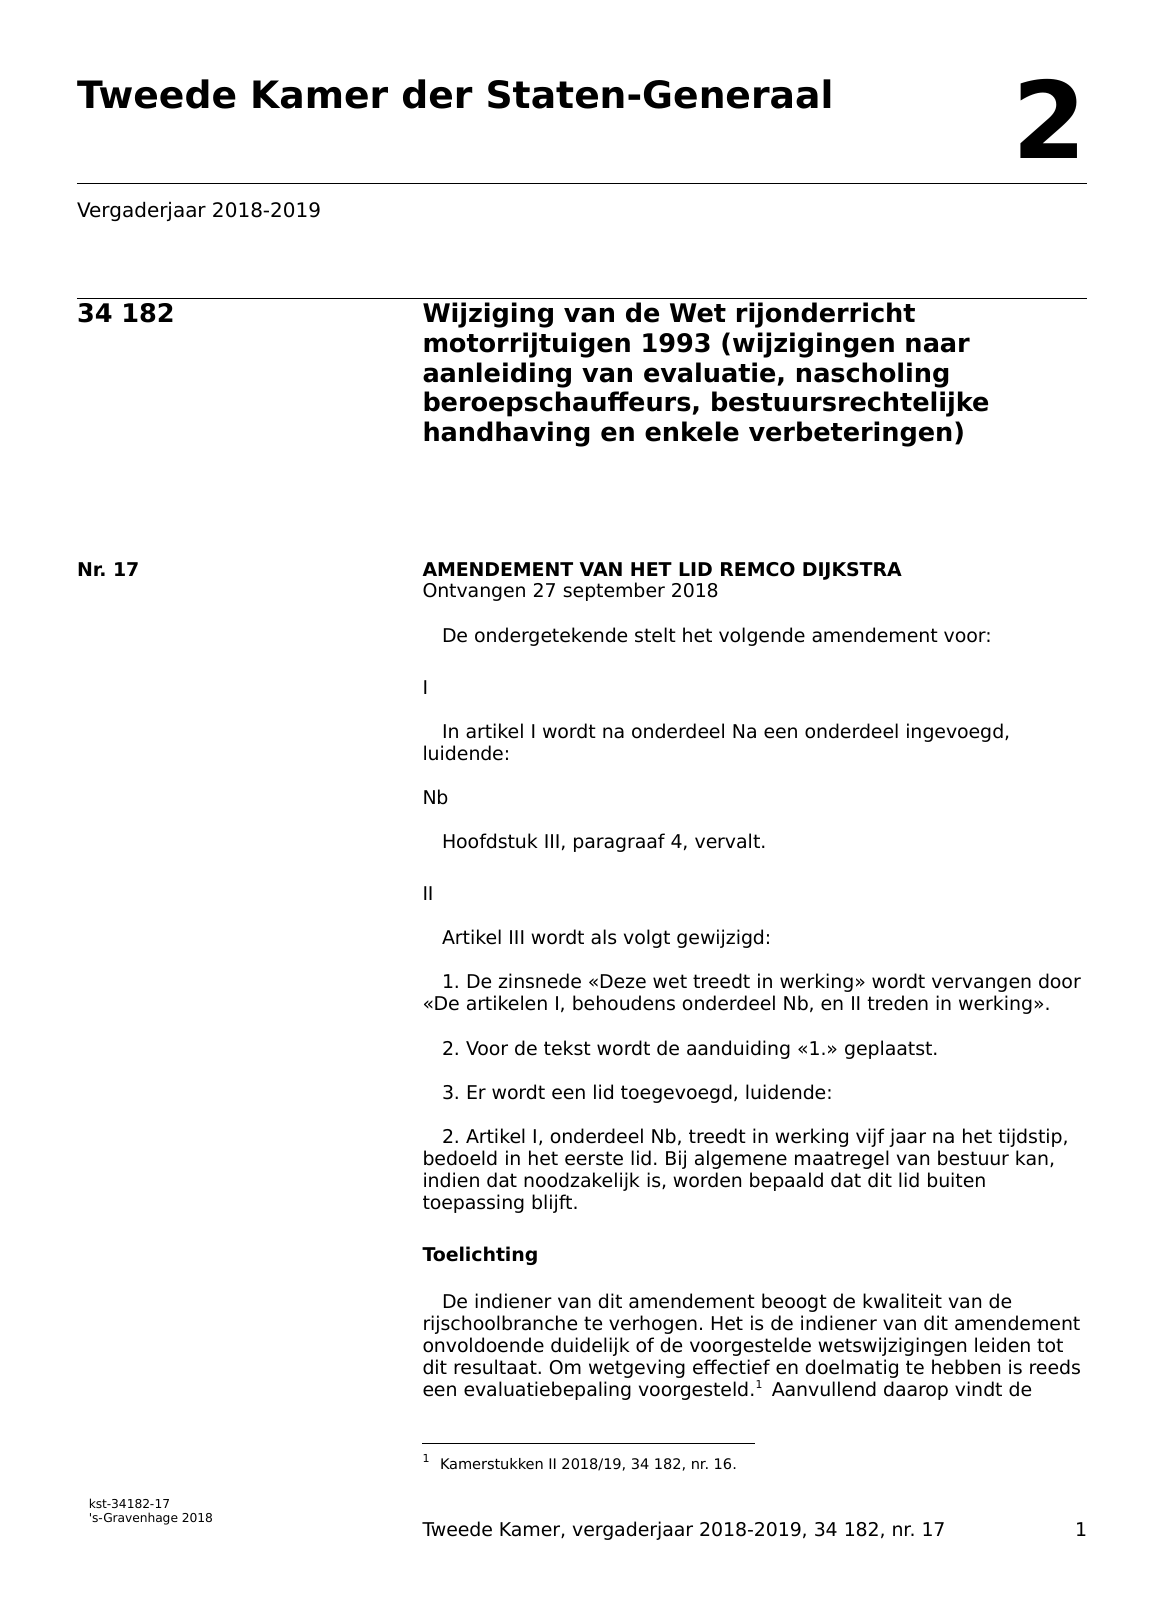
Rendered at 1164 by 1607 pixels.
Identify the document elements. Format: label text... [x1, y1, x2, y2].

text Artikel III wordt als volgt gewijzigd: [422, 927, 1087, 949]
subtitle Toelichting [422, 1244, 1087, 1266]
text Ontvangen 27 september 2018 [422, 580, 1087, 602]
subtitle 34 182 Wijziging van de Wet rijonderricht motorrijtuigen 1993 (wijzigingen naar aanleiding van evaluatie, nascholing beroepschauffeurs, bestuursrechtelijke handhaving en enkele verbeteringen) [77, 299, 1087, 447]
table_cell Vergaderjaar 2018-2019 [77, 184, 1087, 298]
text De ondergetekende stelt het volgende amendement voor: [422, 624, 1087, 647]
text 1. De zinsnede «Deze wet treedt in werking» wordt vervangen door «De artikelen I, behoudens onderdeel Nb, en II treden in werking». [422, 971, 1087, 1015]
text De indiener van dit amendement beoogt de kwaliteit van de rijschoolbranche te verhogen. Het is de indiener van dit amendement onvoldoende duidelijk of de voorgestelde wetswijzigingen leiden tot dit resultaat. Om wetgeving effectief en doelmatig te hebben is reeds een evaluatiebepaling voorgesteld. Aanvullend daarop vindt de [422, 1291, 1087, 1401]
text In artikel I wordt na onderdeel Na een onderdeel ingevoegd, luidende: [422, 721, 1087, 765]
text Hoofdstuk III, paragraaf 4, vervalt. [422, 831, 1087, 853]
table_header Tweede Kamer der Staten-Generaal [77, 59, 886, 183]
subtitle I [422, 677, 1087, 698]
subtitle Nr. 17 AMENDEMENT VAN HET LID REMCO DIJKSTRA [77, 558, 1087, 580]
text 's-Gravenhage 2018 [88, 1511, 323, 1525]
table_header 2 [886, 59, 1087, 183]
text kst-34182-17 [88, 1497, 323, 1511]
text Kamerstukken II 2018/19, 34 182, nr. 16. [422, 1452, 1087, 1474]
text 2. Voor de tekst wordt de aanduiding «1.» geplaatst. [422, 1037, 1087, 1059]
subtitle II [422, 883, 1087, 905]
text Nb [422, 787, 1087, 809]
text 3. Er wordt een lid toegevoegd, luidende: [422, 1082, 1087, 1104]
text 2. Artikel I, onderdeel Nb, treedt in werking vijf jaar na het tijdstip, bedoeld in het eerste lid. Bij algemene maatregel van bestuur kan, indien dat noodzakelijk is, worden bepaald dat dit lid buiten toepassing blijft. [422, 1126, 1087, 1214]
